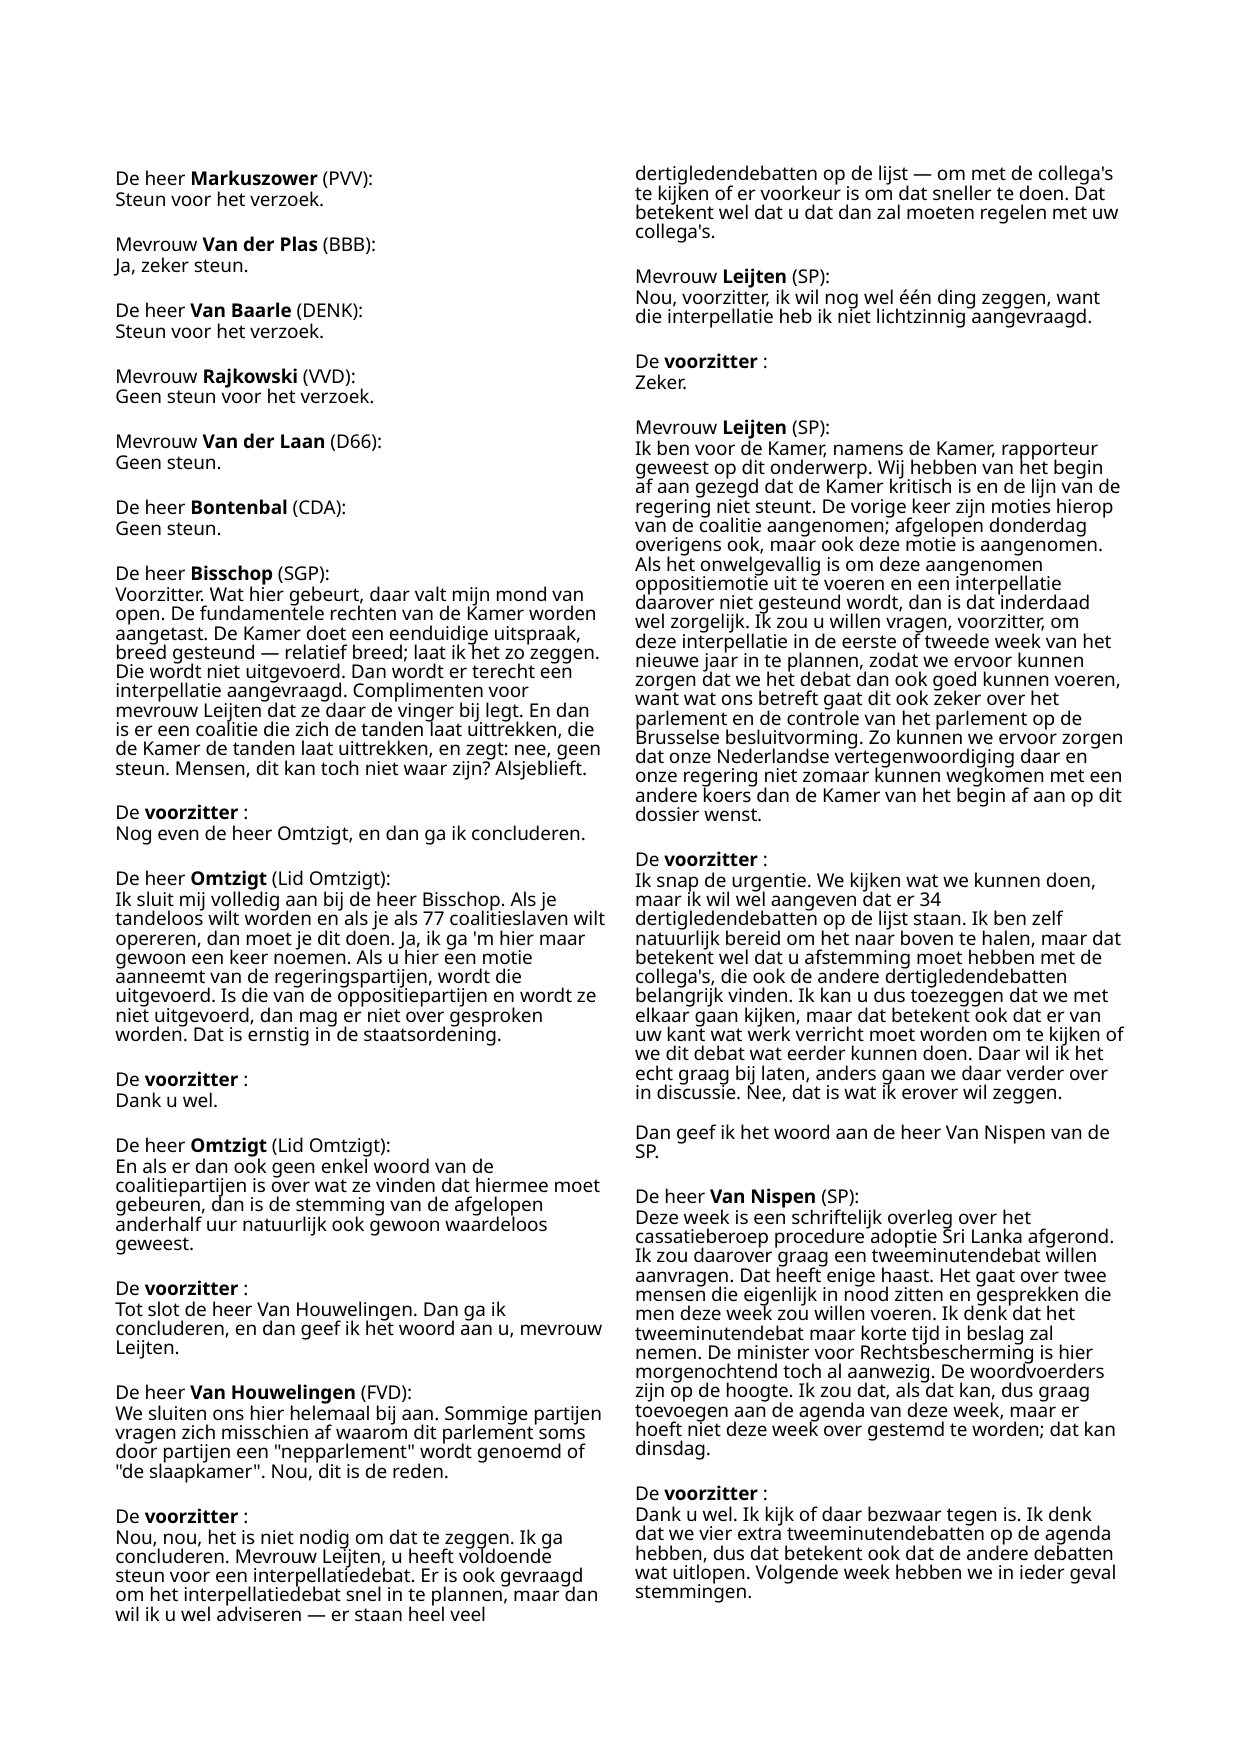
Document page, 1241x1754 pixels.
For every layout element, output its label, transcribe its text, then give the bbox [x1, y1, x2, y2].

text De voorzitter : [635, 1480, 1125, 1506]
text De heer Omtzigt (Lid Omtzigt): [115, 1132, 605, 1158]
text Ik sluit mij volledig aan bij de heer Bisschop. Als je tandeloos wilt worden en als je als 77 coalitieslaven wilt opereren, dan moet je dit doen. Ja, ik ga 'm hier maar gewoon een keer noemen. Als u hier een motie aanneemt van de regeringspartijen, wordt die uitgevoerd. Is die van de oppositiepartijen en wordt ze niet uitgevoerd, dan mag er niet over gesproken worden. Dat is ernstig in de staatsordening. [115, 891, 605, 1045]
text Ik snap de urgentie. We kijken wat we kunnen doen, maar ik wil wel aangeven dat er 34 dertigledendebatten op de lijst staan. Ik ben zelf natuurlijk bereid om het naar boven te halen, maar dat betekent wel dat u afstemming moet hebben met de collega's, die ook de andere dertigledendebatten belangrijk vinden. Ik kan u dus toezeggen dat we met elkaar gaan kijken, maar dat betekent ook dat er van uw kant wat werk verricht moet worden om te kijken of we dit debat wat eerder kunnen doen. Daar wil ik het echt graag bij laten, anders gaan we daar verder over in discussie. Nee, dat is wat ik erover wil zeggen. [635, 872, 1125, 1103]
text Mevrouw Rajkowski (VVD): [115, 363, 605, 388]
text De voorzitter : [635, 846, 1125, 872]
text Dank u wel. [115, 1092, 605, 1111]
text Ik ben voor de Kamer, namens de Kamer, rapporteur geweest op dit onderwerp. Wij hebben van het begin af aan gezegd dat de Kamer kritisch is en de lijn van de regering niet steunt. De vorige keer zijn moties hierop van de coalitie aangenomen; afgelopen donderdag overigens ook, maar ook deze motie is aangenomen. Als het onwelgevallig is om deze aangenomen oppositiemotie uit te voeren en een interpellatie daarover niet gesteund wordt, dan is dat inderdaad wel zorgelijk. Ik zou u willen vragen, voorzitter, om deze interpellatie in de eerste of tweede week van het nieuwe jaar in te plannen, zodat we ervoor kunnen zorgen dat we het debat dan ook goed kunnen voeren, want wat ons betreft gaat dit ook zeker over het parlement en de controle van het parlement op de Brusselse besluitvorming. Zo kunnen we ervoor zorgen dat onze Nederlandse vertegenwoordiging daar en onze regering niet zomaar kunnen wegkomen met een andere koers dan de Kamer van het begin af aan op dit dossier wenst. [635, 440, 1125, 825]
text Mevrouw Leijten (SP): [635, 263, 1125, 289]
text Geen steun. [115, 520, 605, 539]
text We sluiten ons hier helemaal bij aan. Sommige partijen vragen zich misschien af waarom dit parlement soms door partijen een "nepparlement" wordt genoemd of "de slaapkamer". Nou, dit is de reden. [115, 1405, 605, 1482]
text Geen steun. [115, 454, 605, 474]
text Geen steun voor het verzoek. [115, 388, 605, 408]
text De heer Markuszower (PVV): [115, 165, 605, 191]
text Nog even de heer Omtzigt, en dan ga ik concluderen. [115, 825, 605, 844]
text Dank u wel. Ik kijk of daar bezwaar tegen is. Ik denk dat we vier extra tweeminutendebatten op de agenda hebben, dus dat betekent ook dat de andere debatten wat uitlopen. Volgende week hebben we in ieder geval stemmingen. [635, 1506, 1125, 1602]
text De heer Bisschop (SGP): [115, 560, 605, 586]
text Mevrouw Van der Plas (BBB): [115, 231, 605, 257]
text De heer Van Houwelingen (FVD): [115, 1379, 605, 1405]
text Dan geef ik het woord aan de heer Van Nispen van de SP. [635, 1124, 1125, 1162]
text Tot slot de heer Van Houwelingen. Dan ga ik concluderen, en dan geef ik het woord aan u, mevrouw Leijten. [115, 1301, 605, 1358]
text Steun voor het verzoek. [115, 323, 605, 342]
text En als er dan ook geen enkel woord van de coalitiepartijen is over wat ze vinden dat hiermee moet gebeuren, dan is de stemming van de afgelopen anderhalf uur natuurlijk ook gewoon waardeloos geweest. [115, 1158, 605, 1254]
text dertigledendebatten op de lijst — om met de collega's te kijken of er voorkeur is om dat sneller te doen. Dat betekent wel dat u dat dan zal moeten regelen met uw collega's. [635, 165, 1125, 242]
text Steun voor het verzoek. [115, 191, 605, 210]
text Voorzitter. Wat hier gebeurt, daar valt mijn mond van open. De fundamentele rechten van de Kamer worden aangetast. De Kamer doet een eenduidige uitspraak, breed gesteund — relatief breed; laat ik het zo zeggen. Die wordt niet uitgevoerd. Dan wordt er terecht een interpellatie aangevraagd. Complimenten voor mevrouw Leijten dat ze daar de vinger bij legt. En dan is er een coalitie die zich de tanden laat uittrekken, die de Kamer de tanden laat uittrekken, en zegt: nee, geen steun. Mensen, dit kan toch niet waar zijn? Alsjeblieft. [115, 586, 605, 779]
text De heer Omtzigt (Lid Omtzigt): [115, 865, 605, 891]
text De voorzitter : [115, 1066, 605, 1092]
text Deze week is een schriftelijk overleg over het cassatieberoep procedure adoptie Sri Lanka afgerond. Ik zou daarover graag een tweeminutendebat willen aanvragen. Dat heeft enige haast. Het gaat over twee mensen die eigenlijk in nood zitten en gesprekken die men deze week zou willen voeren. Ik denk dat het tweeminutendebat maar korte tijd in beslag zal nemen. De minister voor Rechtsbescherming is hier morgenochtend toch al aanwezig. De woordvoerders zijn op de hoogte. Ik zou dat, als dat kan, dus graag toevoegen aan de agenda van deze week, maar er hoeft niet deze week over gestemd te worden; dat kan dinsdag. [635, 1209, 1125, 1459]
text De heer Van Baarle (DENK): [115, 297, 605, 323]
text Zeker. [635, 374, 1125, 393]
text Ja, zeker steun. [115, 257, 605, 276]
text De voorzitter : [115, 1503, 605, 1529]
text De voorzitter : [115, 799, 605, 825]
text Mevrouw Leijten (SP): [635, 414, 1125, 440]
text Nou, voorzitter, ik wil nog wel één ding zeggen, want die interpellatie heb ik niet lichtzinnig aangevraagd. [635, 289, 1125, 327]
text De voorzitter : [115, 1275, 605, 1301]
text Mevrouw Van der Laan (D66): [115, 429, 605, 454]
text De voorzitter : [635, 348, 1125, 374]
text De heer Van Nispen (SP): [635, 1183, 1125, 1209]
text De heer Bontenbal (CDA): [115, 494, 605, 520]
text Nou, nou, het is niet nodig om dat te zeggen. Ik ga concluderen. Mevrouw Leijten, u heeft voldoende steun voor een interpellatiedebat. Er is ook gevraagd om het interpellatiedebat snel in te plannen, maar dan wil ik u wel adviseren — er staan heel veel [115, 1529, 605, 1625]
